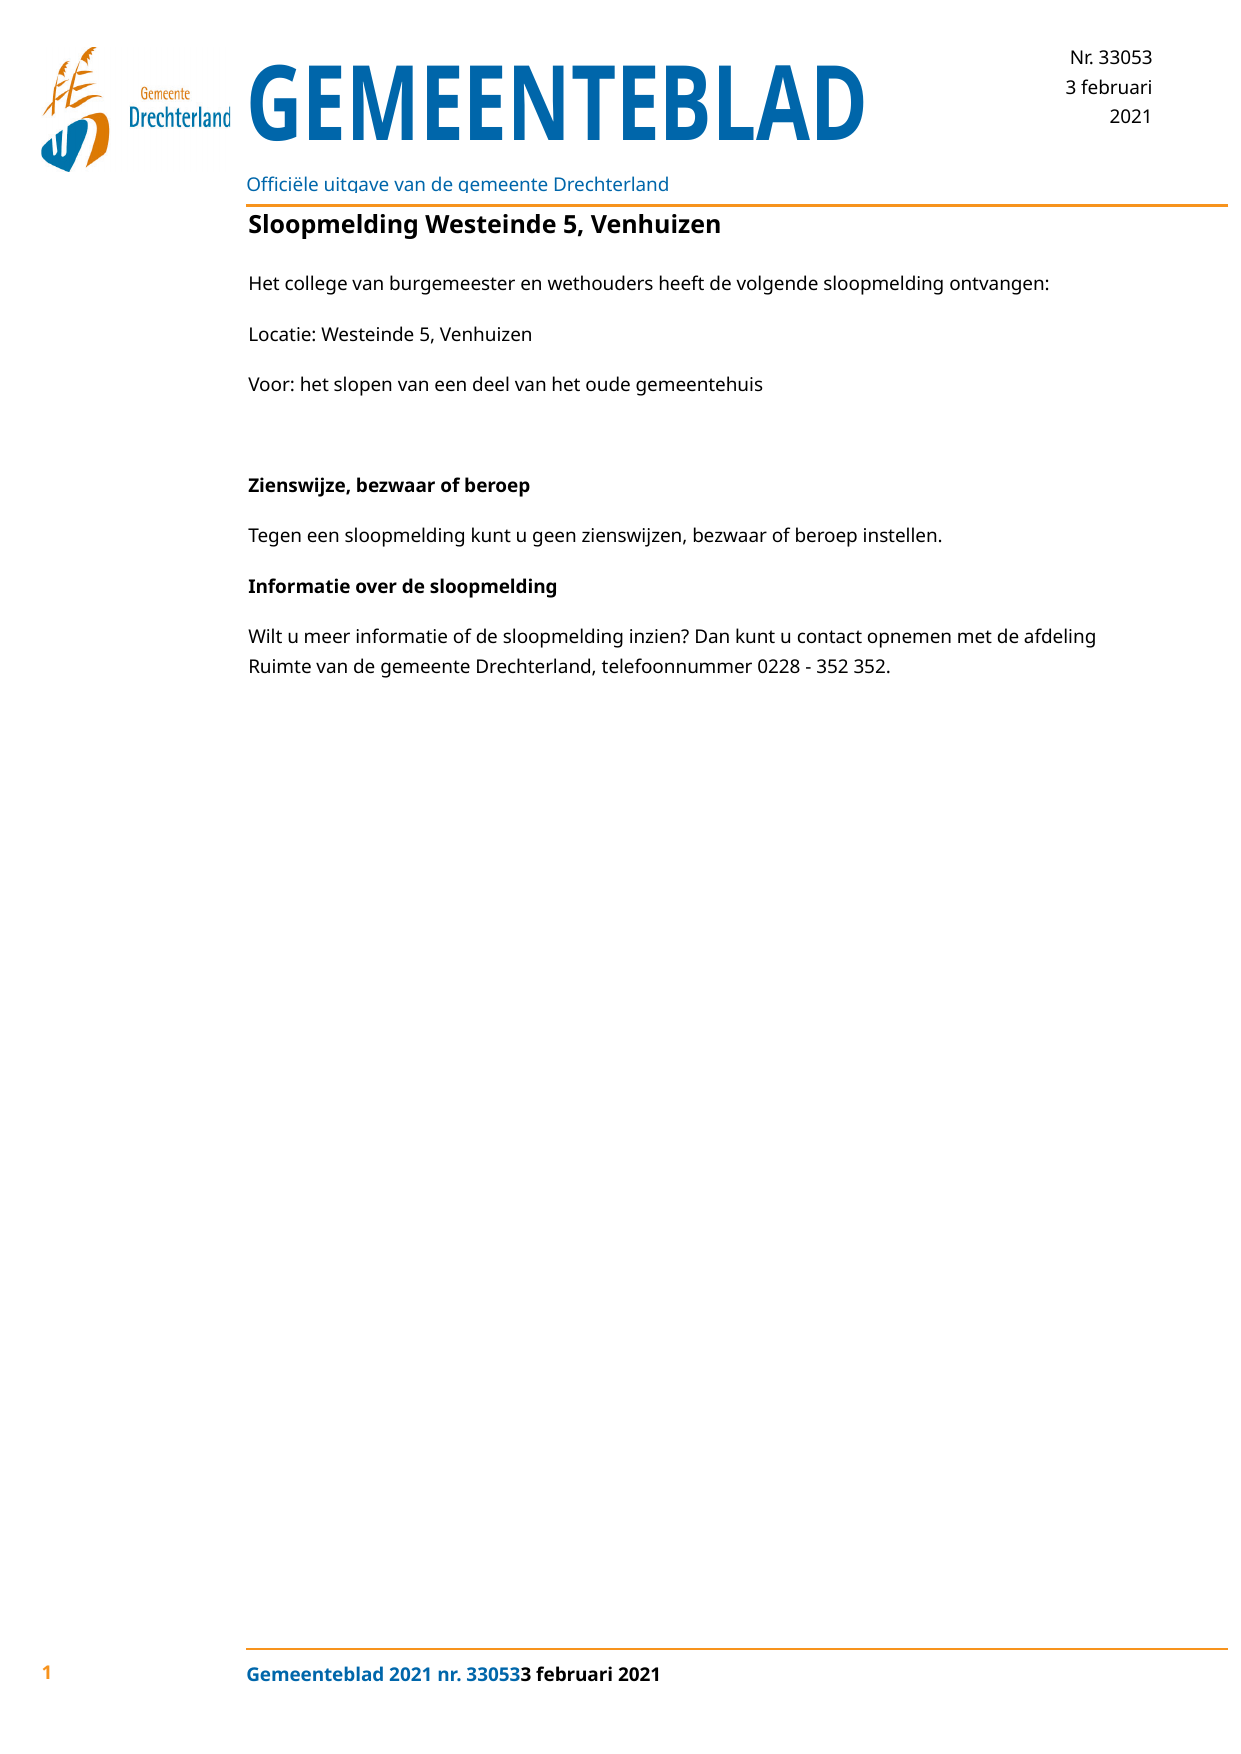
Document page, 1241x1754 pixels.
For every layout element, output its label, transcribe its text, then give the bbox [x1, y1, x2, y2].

picture [41, 47, 231, 172]
text Sloopmelding Westeinde 5, Venhuizen [248, 207, 1152, 241]
text Wilt u meer informatie of de sloopmelding inzien? Dan kunt u contact opnemen met de afdeling Ruimte van de gemeente Drechterland, telefoonnummer 0228 - 352 352. [248, 623, 1152, 678]
text Tegen een sloopmelding kunt u geen zienswijzen, bezwaar of beroep instellen. [248, 522, 1152, 548]
text Zienswijze, bezwaar of beroep [248, 472, 1152, 498]
picture [41, 158, 64, 172]
picture [226, 115, 231, 124]
text Informatie over de sloopmelding [248, 573, 1152, 598]
text Locatie: Westeinde 5, Venhuizen [248, 321, 1152, 346]
text Het college van burgemeester en wethouders heeft de volgende sloopmelding ontvangen: [248, 270, 1152, 296]
text Voor: het slopen van een deel van het oude gemeentehuis [248, 371, 1152, 397]
